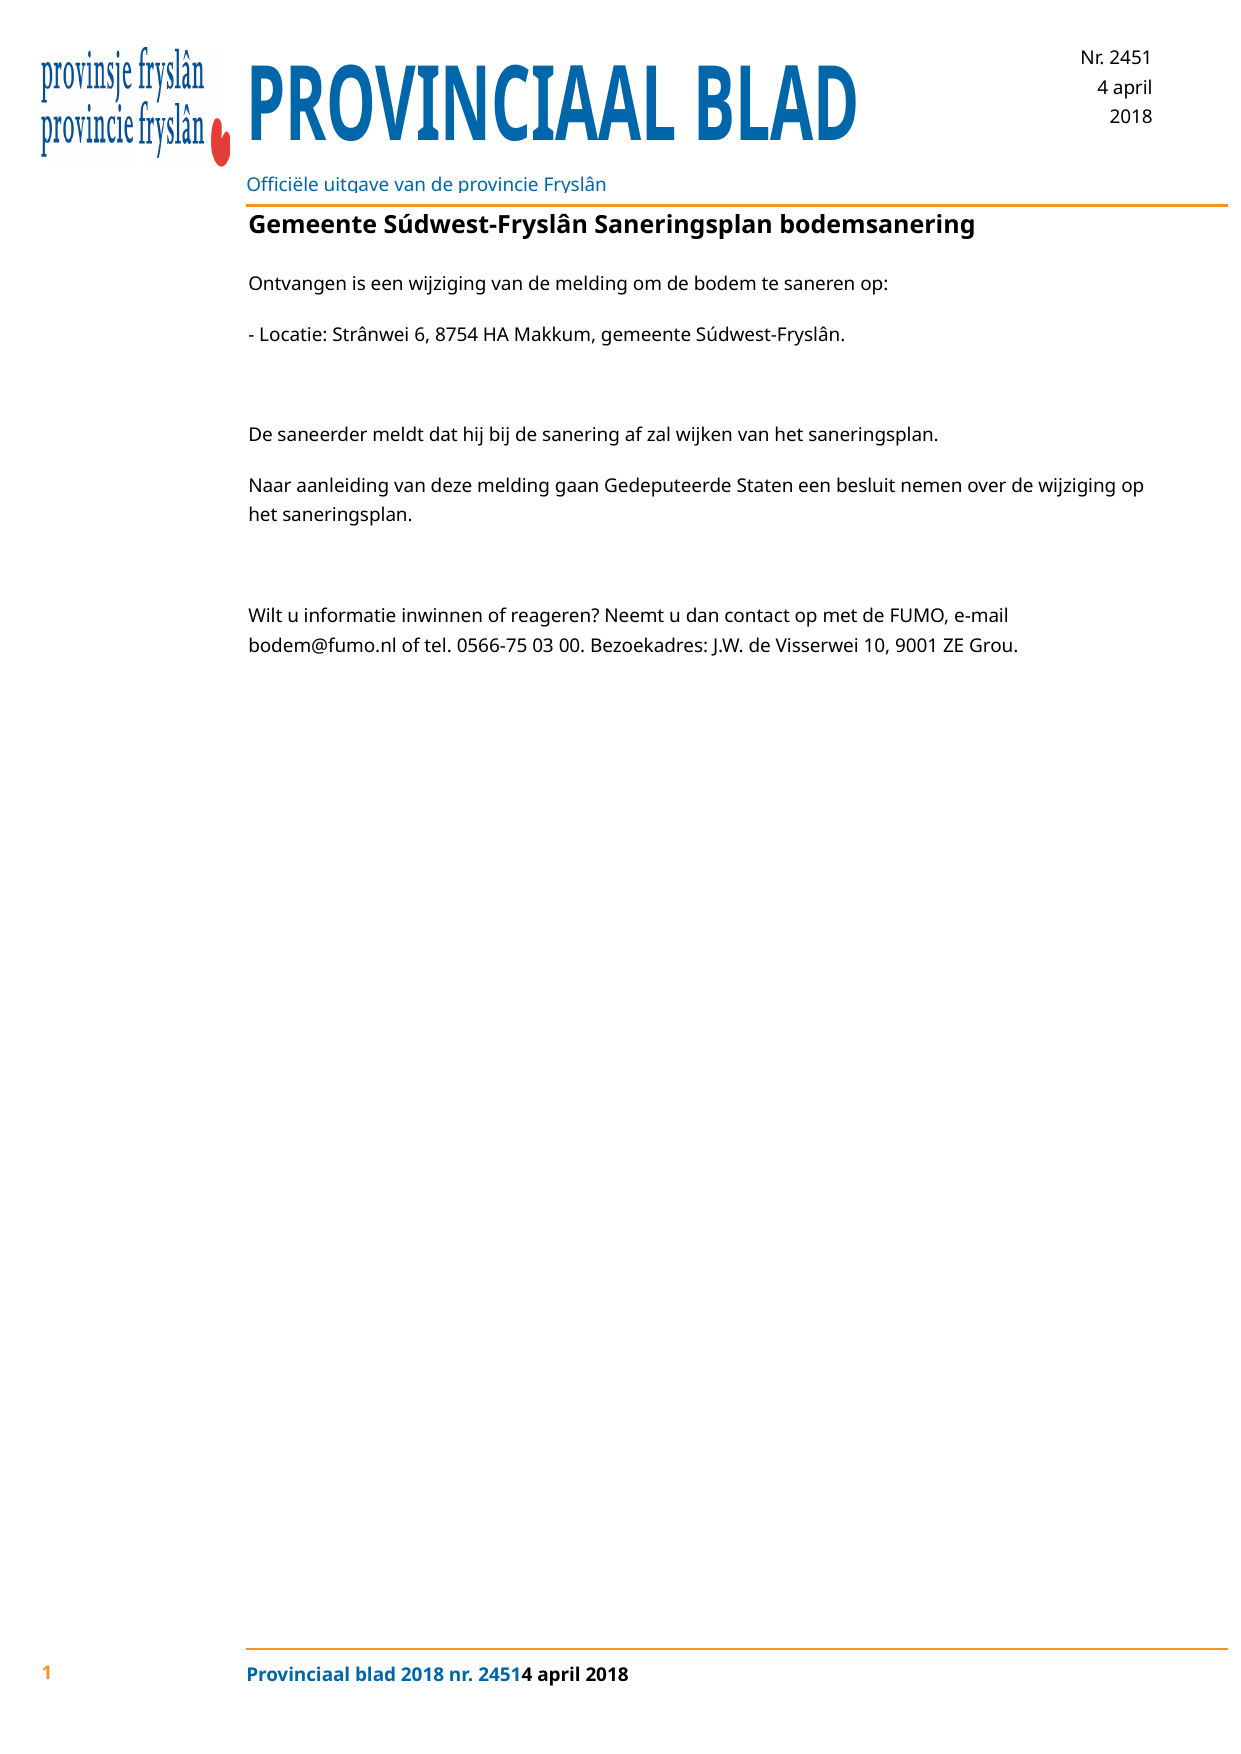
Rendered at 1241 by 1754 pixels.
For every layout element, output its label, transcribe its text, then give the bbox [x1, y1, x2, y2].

text De saneerder meldt dat hij bij de sanering af zal wijken van het saneringsplan. [248, 422, 1152, 447]
picture [41, 47, 231, 172]
text Naar aanleiding van deze melding gaan Gedeputeerde Staten een besluit nemen over de wijziging op het saneringsplan. [248, 472, 1152, 527]
text Gemeente Súdwest-Fryslân Saneringsplan bodemsanering [248, 207, 1152, 241]
text Ontvangen is een wijziging van de melding om de bodem te saneren op: [248, 270, 1152, 296]
text Wilt u informatie inwinnen of reageren? Neemt u dan contact op met de FUMO, e-mail bodem@fumo.nl of tel. 0566-75 03 00. Bezoekadres: J.W. de Visserwei 10, 9001 ZE Grou. [248, 602, 1152, 658]
text - Locatie: Strânwei 6, 8754 HA Makkum, gemeente Súdwest-Fryslân. [248, 321, 1152, 346]
